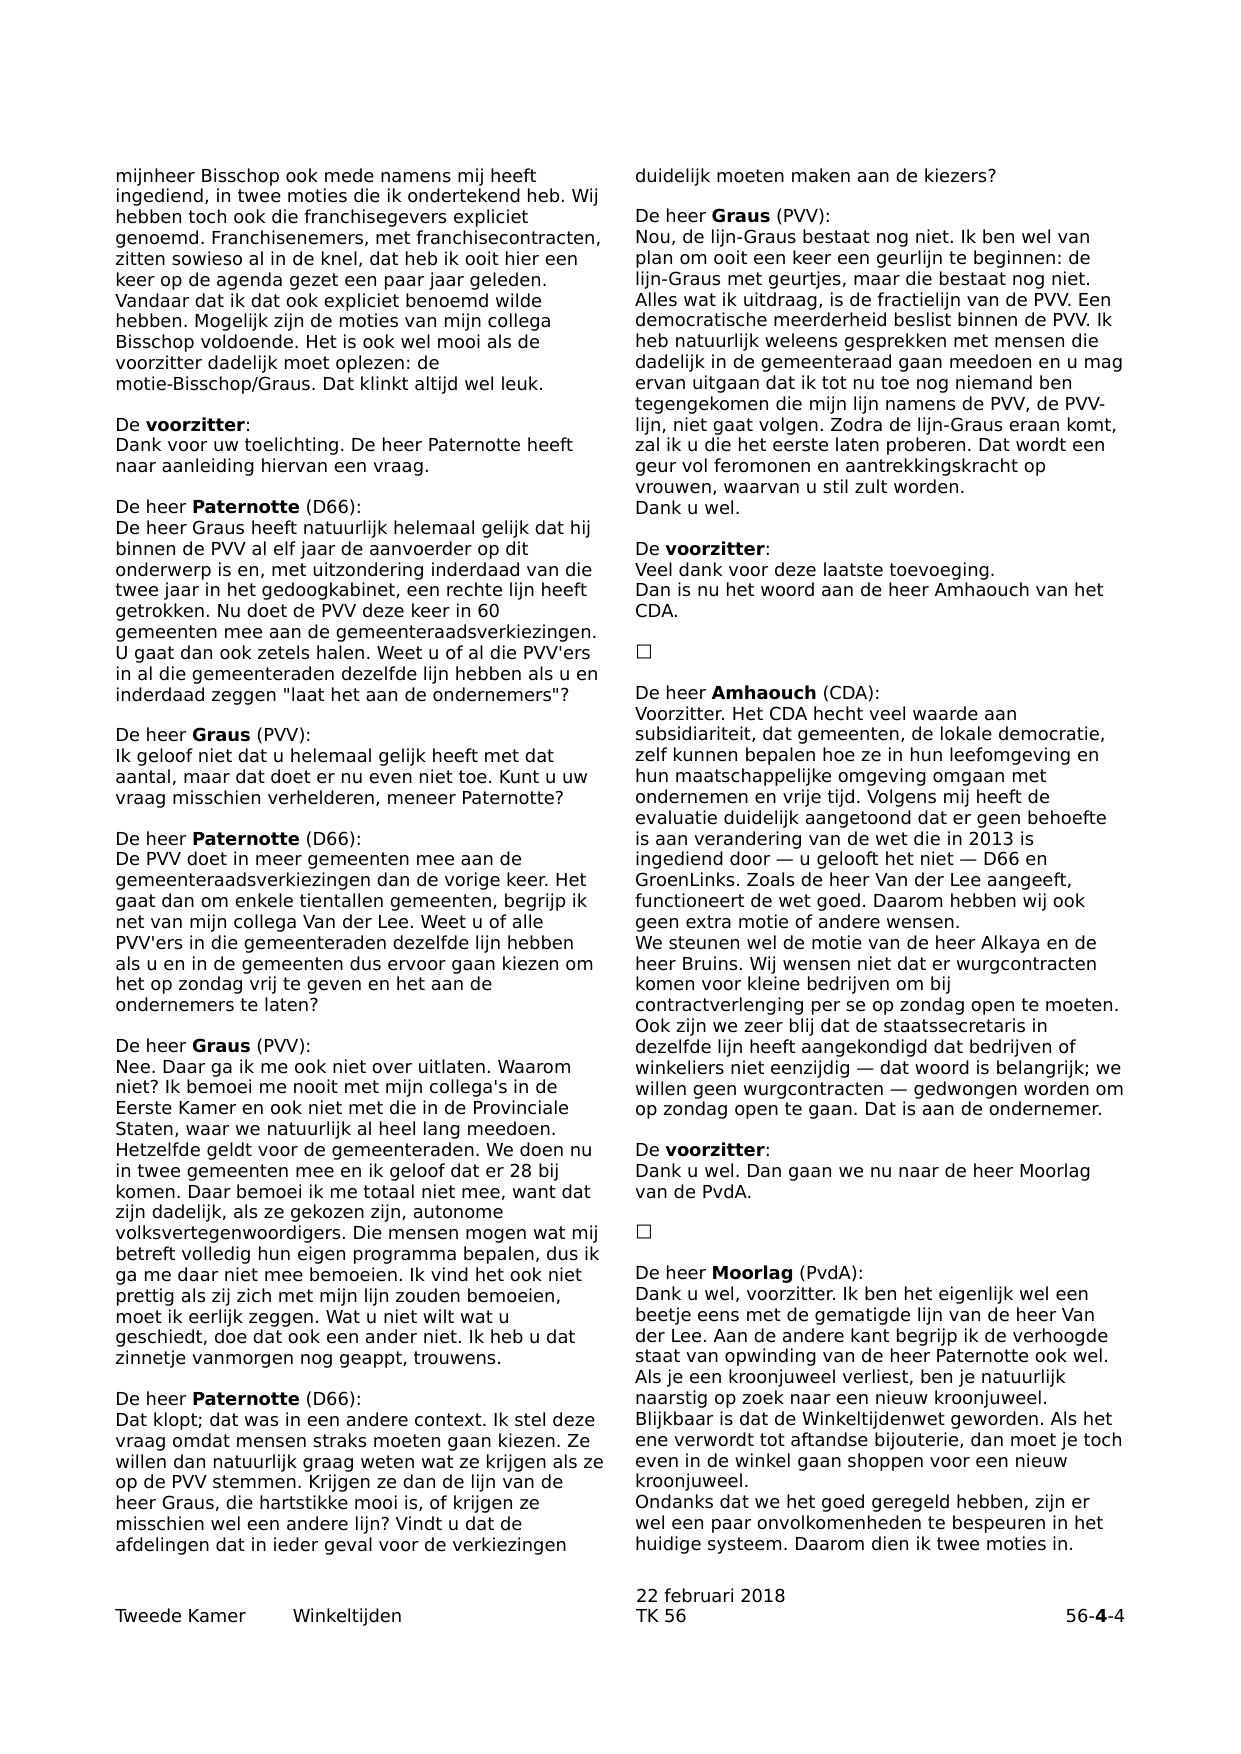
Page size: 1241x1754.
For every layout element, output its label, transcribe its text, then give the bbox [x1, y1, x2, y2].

text De voorzitter: [635, 1140, 1125, 1161]
text Dan is nu het woord aan de heer Amhaouch van het CDA. [635, 580, 1125, 622]
text duidelijk moeten maken aan de kiezers? [635, 165, 1125, 186]
text De heer Graus (PVV): [115, 725, 605, 746]
text De heer Paternotte (D66): [115, 1389, 605, 1410]
text De heer Paternotte (D66): [115, 497, 605, 518]
text De heer Graus heeft natuurlijk helemaal gelijk dat hij binnen de PVV al elf jaar de aanvoerder op dit onderwerp is en, met uitzondering inderdaad van die twee jaar in het gedoogkabinet, een rechte lijn heeft getrokken. Nu doet de PVV deze keer in 60 gemeenten mee aan de gemeenteraadsverkiezingen. U gaat dan ook zetels halen. Weet u of al die PVV'ers in al die gemeenteraden dezelfde lijn hebben als u en inderdaad zeggen "laat het aan de ondernemers"? [115, 518, 605, 705]
text De heer Amhaouch (CDA): [635, 682, 1125, 703]
text De voorzitter: [115, 414, 605, 435]
text Dat klopt; dat was in een andere context. Ik stel deze vraag omdat mensen straks moeten gaan kiezen. Ze willen dan natuurlijk graag weten wat ze krijgen als ze op de PVV stemmen. Krijgen ze dan de lijn van de heer Graus, die hartstikke mooi is, of krijgen ze misschien wel een andere lijn? Vindt u dat de afdelingen dat in ieder geval voor de verkiezingen [115, 1410, 605, 1556]
text We steunen wel de motie van de heer Alkaya en de heer Bruins. Wij wensen niet dat er wurgcontracten komen voor kleine bedrijven om bij contractverlenging per se op zondag open te moeten. Ook zijn we zeer blij dat de staatssecretaris in dezelfde lijn heeft aangekondigd dat bedrijven of winkeliers niet eenzijdig — dat woord is belangrijk; we willen geen wurgcontracten — gedwongen worden om op zondag open te gaan. Dat is aan de ondernemer. [635, 932, 1125, 1120]
text ⬜ [635, 1222, 1125, 1243]
text Veel dank voor deze laatste toevoeging. [635, 559, 1125, 580]
text ⬜ [635, 642, 1125, 662]
text Ondanks dat we het goed geregeld hebben, zijn er wel een paar onvolkomenheden te bespeuren in het huidige systeem. Daarom dien ik twee moties in. [635, 1492, 1125, 1554]
text Dank u wel. [635, 498, 1125, 518]
text Nou, de lijn-Graus bestaat nog niet. Ik ben wel van plan om ooit een keer een geurlijn te beginnen: de lijn-Graus met geurtjes, maar die bestaat nog niet. Alles wat ik uitdraag, is de fractielijn van de PVV. Een democratische meerderheid beslist binnen de PVV. Ik heb natuurlijk weleens gesprekken met mensen die dadelijk in de gemeenteraad gaan meedoen en u mag ervan uitgaan dat ik tot nu toe nog niemand ben tegengekomen die mijn lijn namens de PVV, de PVV-lijn, niet gaat volgen. Zodra de lijn-Graus eraan komt, zal ik u die het eerste laten proberen. Dat wordt een geur vol feromonen en aantrekkingskracht op vrouwen, waarvan u stil zult worden. [635, 227, 1125, 498]
text Dank u wel, voorzitter. Ik ben het eigenlijk wel een beetje eens met de gematigde lijn van de heer Van der Lee. Aan de andere kant begrijp ik de verhoogde staat van opwinding van de heer Paternotte ook wel. Als je een kroonjuweel verliest, ben je natuurlijk naarstig op zoek naar een nieuw kroonjuweel. Blijkbaar is dat de Winkeltijdenwet geworden. Als het ene verwordt tot aftandse bijouterie, dan moet je toch even in de winkel gaan shoppen voor een nieuw kroonjuweel. [635, 1284, 1125, 1492]
text De heer Moorlag (PvdA): [635, 1263, 1125, 1284]
text Dank u wel. Dan gaan we nu naar de heer Moorlag van de PvdA. [635, 1161, 1125, 1202]
text De voorzitter: [635, 538, 1125, 559]
text Nee. Daar ga ik me ook niet over uitlaten. Waarom niet? Ik bemoei me nooit met mijn collega's in de Eerste Kamer en ook niet met die in de Provinciale Staten, waar we natuurlijk al heel lang meedoen. Hetzelfde geldt voor de gemeenteraden. We doen nu in twee gemeenten mee en ik geloof dat er 28 bij komen. Daar bemoei ik me totaal niet mee, want dat zijn dadelijk, als ze gekozen zijn, autonome volksvertegenwoordigers. Die mensen mogen wat mij betreft volledig hun eigen programma bepalen, dus ik ga me daar niet mee bemoeien. Ik vind het ook niet prettig als zij zich met mijn lijn zouden bemoeien, moet ik eerlijk zeggen. Wat u niet wilt wat u geschiedt, doe dat ook een ander niet. Ik heb u dat zinnetje vanmorgen nog geappt, trouwens. [115, 1056, 605, 1369]
text De heer Paternotte (D66): [115, 828, 605, 849]
text Ik geloof niet dat u helemaal gelijk heeft met dat aantal, maar dat doet er nu even niet toe. Kunt u uw vraag misschien verhelderen, meneer Paternotte? [115, 746, 605, 808]
text De PVV doet in meer gemeenten mee aan de gemeenteraadsverkiezingen dan de vorige keer. Het gaat dan om enkele tientallen gemeenten, begrijp ik net van mijn collega Van der Lee. Weet u of alle PVV'ers in die gemeenteraden dezelfde lijn hebben als u en in de gemeenten dus ervoor gaan kiezen om het op zondag vrij te geven en het aan de ondernemers te laten? [115, 849, 605, 1016]
text De heer Graus (PVV): [635, 206, 1125, 227]
text mijnheer Bisschop ook mede namens mij heeft ingediend, in twee moties die ik ondertekend heb. Wij hebben toch ook die franchisegevers expliciet genoemd. Franchisenemers, met franchisecontracten, zitten sowieso al in de knel, dat heb ik ooit hier een keer op de agenda gezet een paar jaar geleden. Vandaar dat ik dat ook expliciet benoemd wilde hebben. Mogelijk zijn de moties van mijn collega Bisschop voldoende. Het is ook wel mooi als de voorzitter dadelijk moet oplezen: de motie-Bisschop/Graus. Dat klinkt altijd wel leuk. [115, 165, 605, 394]
text Voorzitter. Het CDA hecht veel waarde aan subsidiariteit, dat gemeenten, de lokale democratie, zelf kunnen bepalen hoe ze in hun leefomgeving en hun maatschappelijke omgeving omgaan met ondernemen en vrije tijd. Volgens mij heeft de evaluatie duidelijk aangetoond dat er geen behoefte is aan verandering van de wet die in 2013 is ingediend door — u gelooft het niet — D66 en GroenLinks. Zoals de heer Van der Lee aangeeft, functioneert de wet goed. Daarom hebben wij ook geen extra motie of andere wensen. [635, 703, 1125, 932]
text Dank voor uw toelichting. De heer Paternotte heeft naar aanleiding hiervan een vraag. [115, 435, 605, 477]
text De heer Graus (PVV): [115, 1036, 605, 1056]
